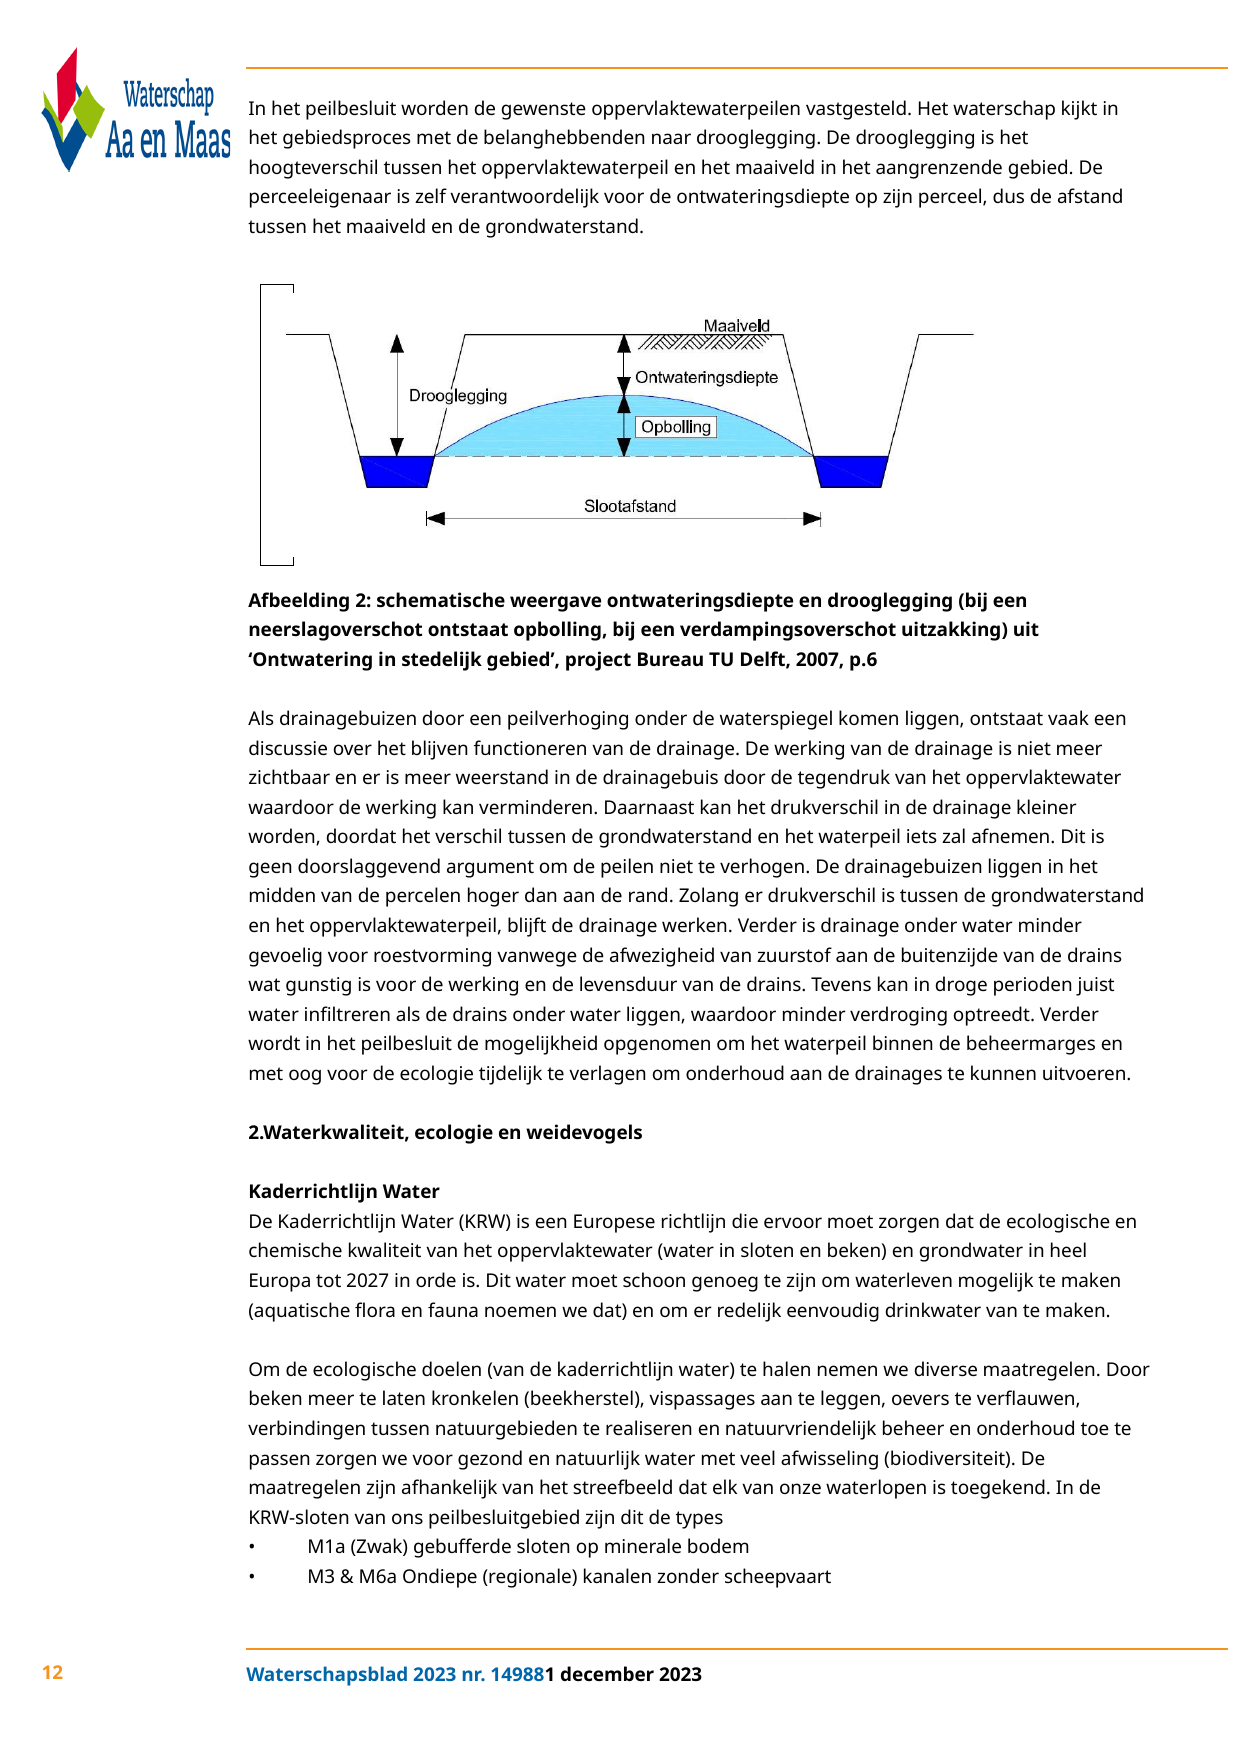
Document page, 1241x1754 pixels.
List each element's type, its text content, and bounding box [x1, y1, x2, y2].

text Kaderrichtlijn Water [248, 1178, 1152, 1204]
text Als drainagebuizen door een peilverhoging onder de waterspiegel komen liggen, ontstaat vaak een discussie over het blijven functioneren van de drainage. De werking van de drainage is niet meer zichtbaar en er is meer weerstand in de drainagebuis door de tegendruk van het oppervlaktewater waardoor de werking kan verminderen. Daarnaast kan het drukverschil in de drainage kleiner worden, doordat het verschil tussen de grondwaterstand en het waterpeil iets zal afnemen. Dit is geen doorslaggevend argument om de peilen niet te verhogen. De drainagebuizen liggen in het midden van de percelen hoger dan aan de rand. Zolang er drukverschil is tussen de grondwaterstand en het oppervlaktewaterpeil, blijft de drainage werken. Verder is drainage onder water minder gevoelig voor roestvorming vanwege de afwezigheid van zuurstof aan de buitenzijde van de drains wat gunstig is voor de werking en de levensduur van de drains. Tevens kan in droge perioden juist water infiltreren als de drains onder water liggen, waardoor minder verdroging optreedt. Verder wordt in het peilbesluit de mogelijkheid opgenomen om het waterpeil binnen de beheermarges en met oog voor de ecologie tijdelijk te verlagen om onderhoud aan de drainages te kunnen uitvoeren. [248, 705, 1152, 1086]
text 2.Waterkwaliteit, ecologie en weidevogels [248, 1119, 1152, 1145]
list M1a (Zwak) gebufferde sloten op minerale bodem [248, 1533, 1152, 1559]
list M3 & M6a Ondiepe (regionale) kanalen zonder scheepvaart [248, 1563, 1152, 1589]
text Afbeelding 2: schematische weergave ontwateringsdiepte en drooglegging (bij een neerslagoverschot ontstaat opbolling, bij een verdampingsoverschot uitzakking) uit ‘Ontwatering in stedelijk gebied’, project Bureau TU Delft, 2007, p.6 [248, 587, 1152, 672]
picture [41, 47, 231, 172]
text Om de ecologische doelen (van de kaderrichtlijn water) te halen nemen we diverse maatregelen. Door beken meer te laten kronkelen (beekherstel), vispassages aan te leggen, oevers te verflauwen, verbindingen tussen natuurgebieden te realiseren en natuurvriendelijk beheer en onderhoud toe te passen zorgen we voor gezond en natuurlijk water met veel afwisseling (biodiversiteit). De maatregelen zijn afhankelijk van het streefbeeld dat elk van onze waterlopen is toegekend. In de KRW-sloten van ons peilbesluitgebied zijn dit de types [248, 1356, 1152, 1530]
text De Kaderrichtlijn Water (KRW) is een Europese richtlijn die ervoor moet zorgen dat de ecologische en chemische kwaliteit van het oppervlaktewater (water in sloten en beken) en grondwater in heel Europa tot 2027 in orde is. Dit water moet schoon genoeg te zijn om waterleven mogelijk te maken (aquatische flora en fauna noemen we dat) en om er redelijk eenvoudig drinkwater van te maken. [248, 1208, 1152, 1323]
text In het peilbesluit worden de gewenste oppervlaktewaterpeilen vastgesteld. Het waterschap kijkt in het gebiedsproces met de belanghebbenden naar drooglegging. De drooglegging is het hoogteverschil tussen het oppervlaktewaterpeil en het maaiveld in het aangrenzende gebied. De perceeleigenaar is zelf verantwoordelijk voor de ontwateringsdiepte op zijn perceel, dus de afstand tussen het maaiveld en de grondwaterstand. [248, 95, 1152, 239]
picture [268, 293, 978, 557]
